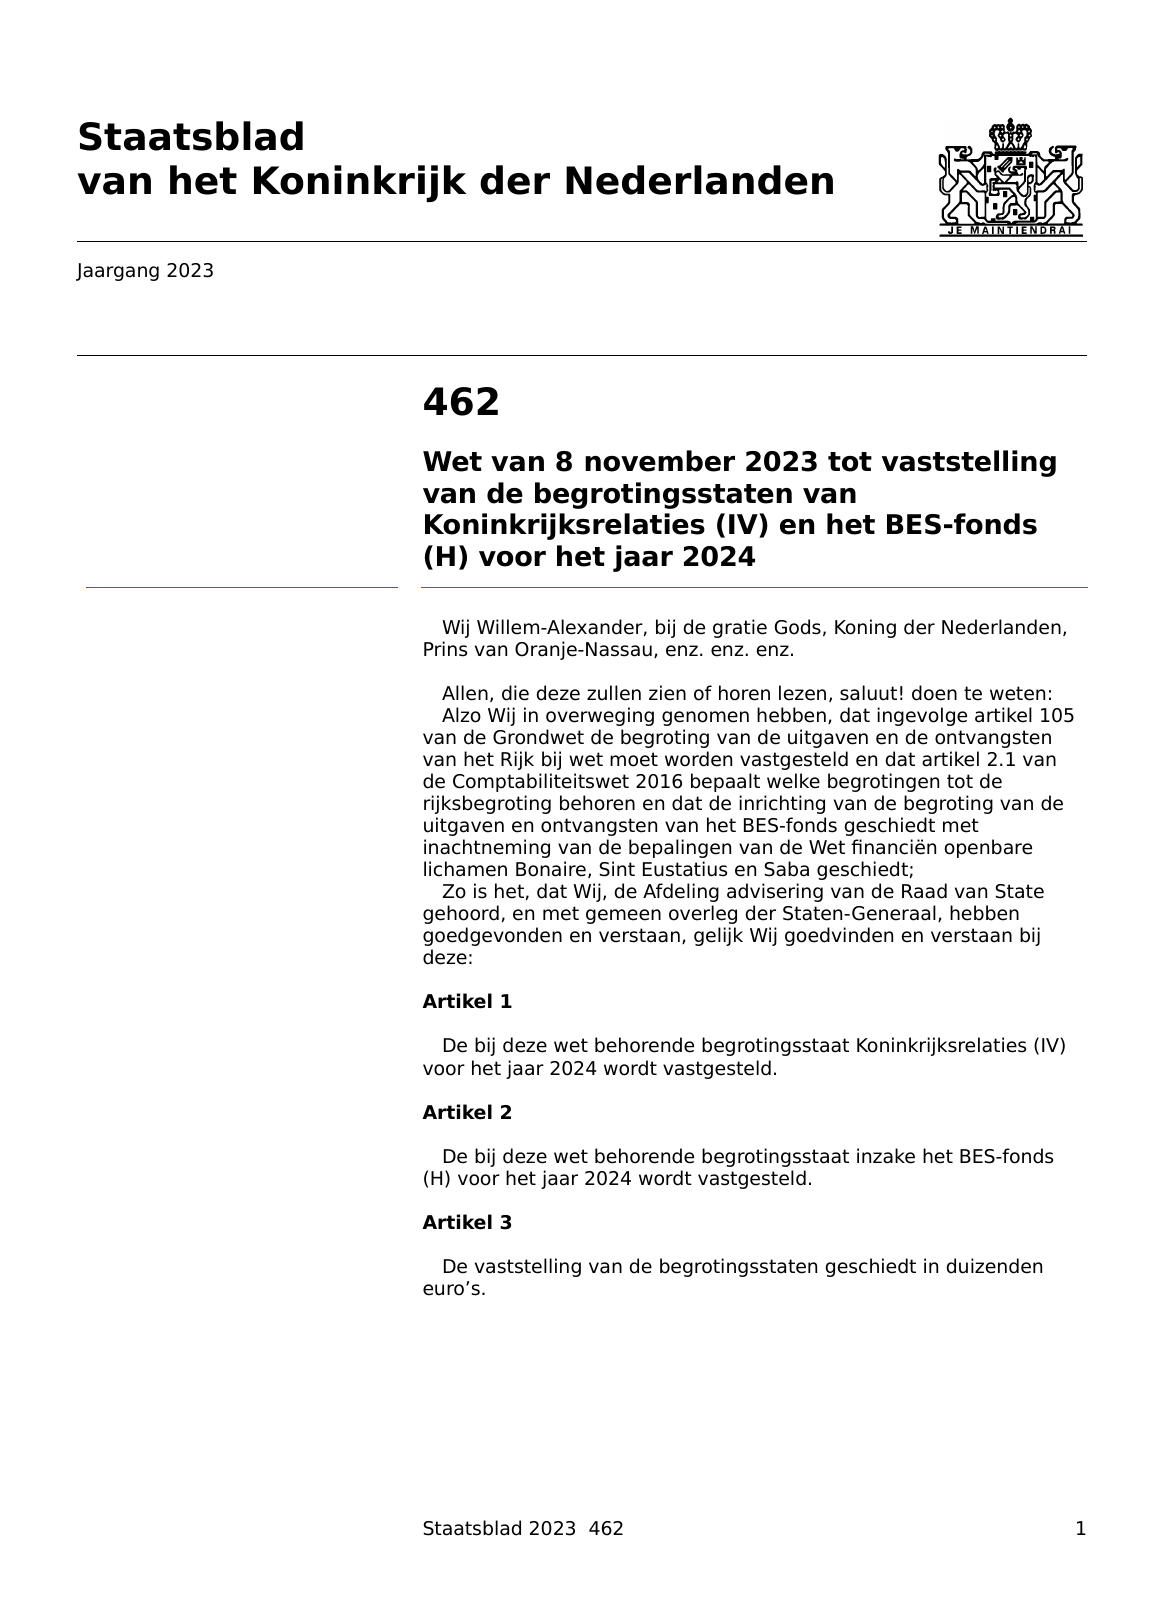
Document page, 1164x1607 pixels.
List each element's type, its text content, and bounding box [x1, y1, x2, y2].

picture [936, 115, 1087, 240]
subtitle Artikel 1 [422, 991, 1087, 1013]
text Wet van 8 november 2023 tot vaststelling van de begrotingsstaten van Koninkrijksrelaties (IV) en het BES-fonds (H) voor het jaar 2024 [422, 447, 1087, 573]
text Alzo Wij in overweging genomen hebben, dat ingevolge artikel 105 van de Grondwet de begroting van de uitgaven en de ontvangsten van het Rijk bij wet moet worden vastgesteld en dat artikel 2.1 van de Comptabiliteitswet 2016 bepaalt welke begrotingen tot de rijksbegroting behoren en dat de inrichting van de begroting van de uitgaven en ontvangsten van het BES-fonds geschiedt met inachtneming van de bepalingen van de Wet financiën openbare lichamen Bonaire, Sint Eustatius en Saba geschiedt; [422, 705, 1087, 881]
subtitle Artikel 2 [422, 1102, 1087, 1123]
text Wij Willem-Alexander, bij de gratie Gods, Koning der Nederlanden, Prins van Oranje-Nassau, enz. enz. enz. [422, 617, 1087, 661]
text De bij deze wet behorende begrotingsstaat inzake het BES-fonds (H) voor het jaar 2024 wordt vastgesteld. [422, 1146, 1087, 1190]
subtitle Artikel 3 [422, 1212, 1087, 1234]
subtitle 462 [422, 381, 1087, 424]
text De bij deze wet behorende begrotingsstaat Koninkrijksrelaties (IV) voor het jaar 2024 wordt vastgesteld. [422, 1035, 1087, 1079]
text Allen, die deze zullen zien of horen lezen, saluut! doen te weten: [422, 683, 1087, 705]
text De vaststelling van de begrotingsstaten geschiedt in duizenden euro’s. [422, 1256, 1087, 1300]
text Zo is het, dat Wij, de Afdeling advisering van de Raad van State gehoord, en met gemeen overleg der Staten-Generaal, hebben goedgevonden en verstaan, gelijk Wij goedvinden en verstaan bij deze: [422, 881, 1087, 969]
table_header [886, 100, 1087, 241]
table_cell Jaargang 2023 [77, 242, 1087, 355]
table_header Staatsblad van het Koninkrijk der Nederlanden [77, 100, 886, 241]
